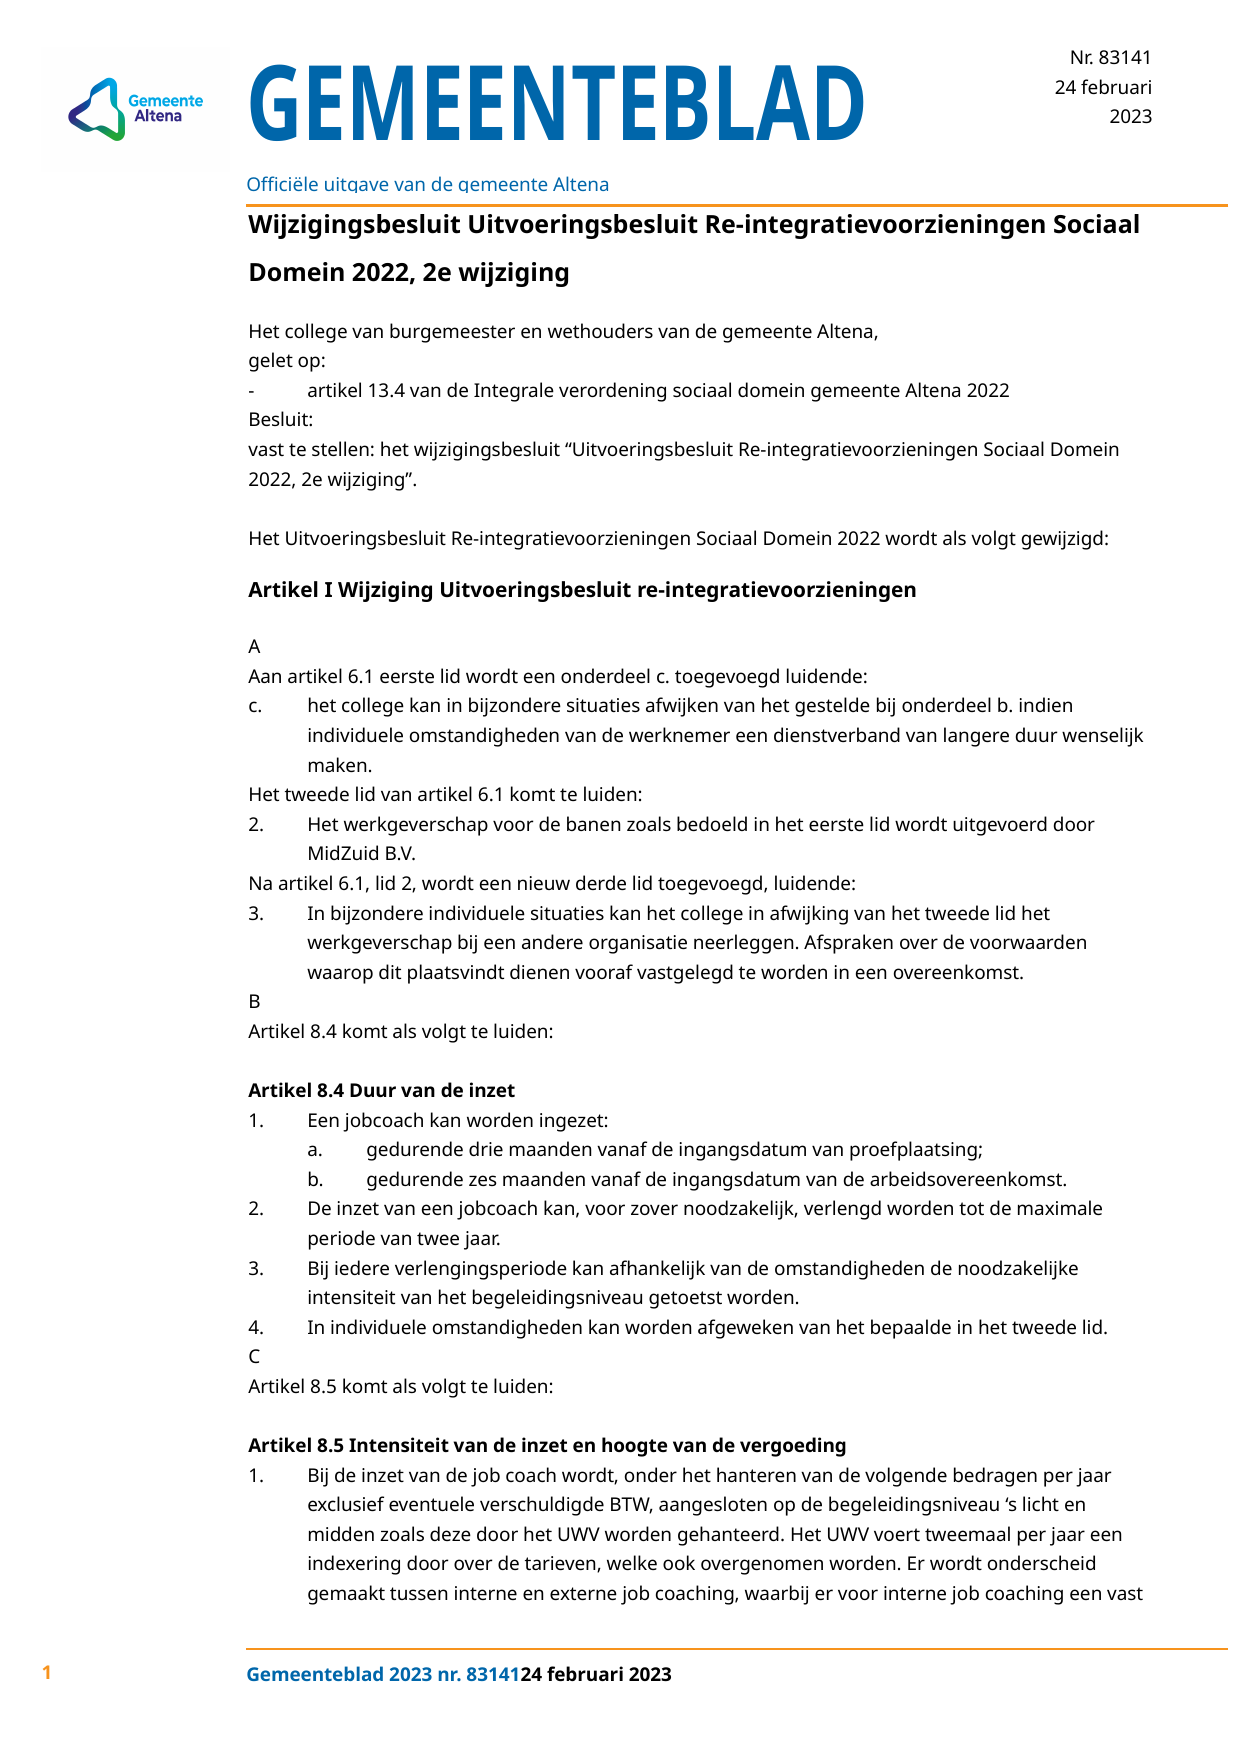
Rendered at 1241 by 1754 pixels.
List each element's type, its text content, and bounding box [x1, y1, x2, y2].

text Het college van burgemeester en wethouders van de gemeente Altena, [248, 318, 1152, 344]
text Artikel 8.4 komt als volgt te luiden: [248, 1018, 1152, 1044]
list Een jobcoach kan worden ingezet: [248, 1107, 1152, 1132]
list In bijzondere individuele situaties kan het college in afwijking van het tweede lid het werkgeverschap bij een andere organisatie neerleggen. Afspraken over de voorwaarden waarop dit plaatsvindt dienen vooraf vastgelegd te worden in een overeenkomst. [248, 900, 1152, 984]
list het college kan in bijzondere situaties afwijken van het gestelde bij onderdeel b. indien individuele omstandigheden van de werknemer een dienstverband van langere duur wenselijk maken. [248, 693, 1152, 777]
text Artikel I Wijziging Uitvoeringsbesluit re-integratievoorzieningen [248, 575, 1152, 604]
list In individuele omstandigheden kan worden afgeweken van het bepaalde in het tweede lid. [248, 1314, 1152, 1339]
list gedurende zes maanden vanaf de ingangsdatum van de arbeidsovereenkomst. [307, 1166, 1152, 1192]
list De inzet van een jobcoach kan, voor zover noodzakelijk, verlengd worden tot de maximale periode van twee jaar. [248, 1196, 1152, 1251]
list artikel 13.4 van de Integrale verordening sociaal domein gemeente Altena 2022 [248, 377, 1152, 403]
text A [248, 633, 1152, 659]
list Bij iedere verlengingsperiode kan afhankelijk van de omstandigheden de noodzakelijke intensiteit van het begeleidingsniveau getoetst worden. [248, 1255, 1152, 1310]
text gelet op: [248, 347, 1152, 373]
text Het Uitvoeringsbesluit Re-integratievoorzieningen Sociaal Domein 2022 wordt als volgt gewijzigd: [248, 525, 1152, 551]
picture [41, 47, 231, 172]
text Het tweede lid van artikel 6.1 komt te luiden: [248, 781, 1152, 807]
text B [248, 988, 1152, 1014]
text Na artikel 6.1, lid 2, wordt een nieuw derde lid toegevoegd, luidende: [248, 870, 1152, 896]
text Besluit: [248, 407, 1152, 432]
list Het werkgeverschap voor de banen zoals bedoeld in het eerste lid wordt uitgevoerd door MidZuid B.V. [248, 811, 1152, 866]
text Aan artikel 6.1 eerste lid wordt een onderdeel c. toegevoegd luidende: [248, 663, 1152, 689]
list gedurende drie maanden vanaf de ingangsdatum van proefplaatsing; [307, 1136, 1152, 1162]
text Artikel 8.5 Intensiteit van de inzet en hoogte van de vergoeding [248, 1432, 1152, 1458]
text vast te stellen: het wijzigingsbesluit “Uitvoeringsbesluit Re-integratievoorzieningen Sociaal Domein 2022, 2e wijziging”. [248, 436, 1152, 492]
text Wijzigingsbesluit Uitvoeringsbesluit Re-integratievoorzieningen Sociaal Domein 2022, 2e wijziging [248, 207, 1152, 288]
list Bij de inzet van de job coach wordt, onder het hanteren van de volgende bedragen per jaar exclusief eventuele verschuldigde BTW, aangesloten op de begeleidingsniveau ‘s licht en midden zoals deze door het UWV worden gehanteerd. Het UWV voert tweemaal per jaar een indexering door over de tarieven, welke ook overgenomen worden. Er wordt onderscheid gemaakt tussen interne en externe job coaching, waarbij er voor interne job coaching een vast [248, 1462, 1152, 1606]
text C [248, 1343, 1152, 1369]
text Artikel 8.5 komt als volgt te luiden: [248, 1373, 1152, 1399]
text Artikel 8.4 Duur van de inzet [248, 1077, 1152, 1103]
